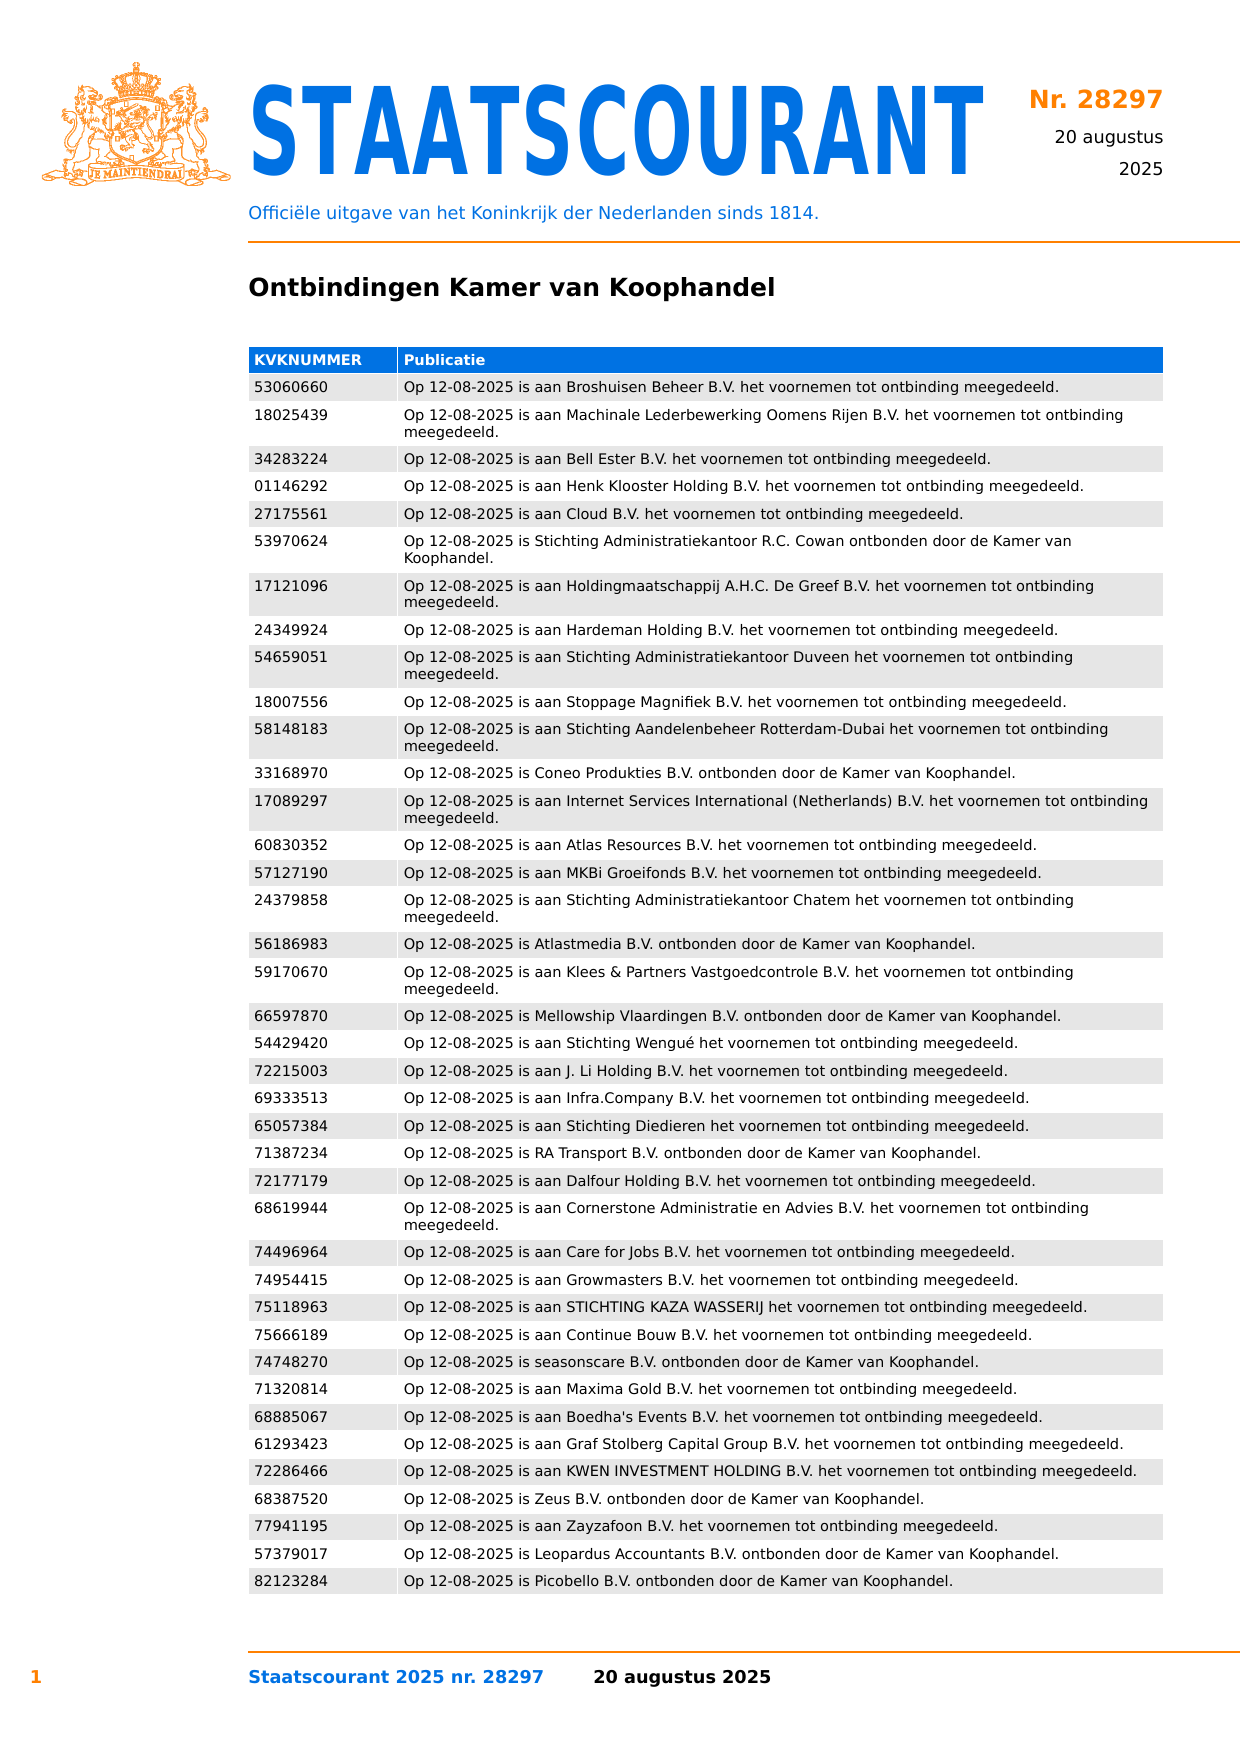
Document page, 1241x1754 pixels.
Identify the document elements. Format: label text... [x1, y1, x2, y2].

table_cell 68885067 [249, 1404, 397, 1430]
table_cell 58148183 [249, 716, 397, 759]
table_cell Op 12-08-2025 is aan Atlas Resources B.V. het voornemen tot ontbinding meegedeeld. [398, 833, 1163, 859]
table_cell Op 12-08-2025 is aan J. Li Holding B.V. het voornemen tot ontbinding meegedeeld. [398, 1058, 1163, 1084]
table_cell Op 12-08-2025 is Mellowship Vlaardingen B.V. ontbonden door de Kamer van Koophandel. [398, 1003, 1163, 1030]
table_cell 57127190 [249, 860, 397, 886]
table_cell Op 12-08-2025 is Picobello B.V. ontbonden door de Kamer van Koophandel. [398, 1568, 1163, 1594]
table_cell Op 12-08-2025 is aan Boedha's Events B.V. het voornemen tot ontbinding meegedeeld. [398, 1404, 1163, 1430]
table_cell Op 12-08-2025 is Atlastmedia B.V. ontbonden door de Kamer van Koophandel. [398, 932, 1163, 958]
table_cell 71320814 [249, 1376, 397, 1403]
table_cell Op 12-08-2025 is aan Stichting Administratiekantoor Chatem het voornemen tot ontbinding meegedeeld. [398, 887, 1163, 931]
table_cell Op 12-08-2025 is aan Care for Jobs B.V. het voornemen tot ontbinding meegedeeld. [398, 1240, 1163, 1266]
table_header STAATSCOURANT [248, 62, 998, 203]
table_cell Op 12-08-2025 is Stichting Administratiekantoor R.C. Cowan ontbonden door de Kamer van Koophandel. [398, 528, 1163, 572]
table_cell 53060660 [249, 374, 397, 401]
table_cell Op 12-08-2025 is aan Broshuisen Beheer B.V. het voornemen tot ontbinding meegedeeld. [398, 374, 1163, 401]
table_header KVKNUMMER [249, 347, 397, 373]
table_cell 54429420 [249, 1031, 397, 1057]
table_cell Op 12-08-2025 is aan KWEN INVESTMENT HOLDING B.V. het voornemen tot ontbinding meegedeeld. [398, 1459, 1163, 1485]
picture [41, 62, 231, 186]
table_cell 01146292 [249, 474, 397, 500]
table_cell 18007556 [249, 689, 397, 715]
table_cell Op 12-08-2025 is aan Maxima Gold B.V. het voornemen tot ontbinding meegedeeld. [398, 1376, 1163, 1403]
table_cell 74496964 [249, 1240, 397, 1266]
table_cell Op 12-08-2025 is aan Machinale Lederbewerking Oomens Rijen B.V. het voornemen tot ontbinding meegedeeld. [398, 402, 1163, 445]
table_cell Op 12-08-2025 is aan Internet Services International (Netherlands) B.V. het voornemen tot ontbinding meegedeeld. [398, 788, 1163, 831]
table_cell 24349924 [249, 617, 397, 643]
table_header Publicatie [398, 347, 1163, 373]
table_cell 57379017 [249, 1541, 397, 1567]
table_cell Op 12-08-2025 is seasonscare B.V. ontbonden door de Kamer van Koophandel. [398, 1349, 1163, 1375]
table_cell 33168970 [249, 761, 397, 787]
table_cell Op 12-08-2025 is aan Stichting Wengué het voornemen tot ontbinding meegedeeld. [398, 1031, 1163, 1057]
table_cell 61293423 [249, 1431, 397, 1458]
table_cell Op 12-08-2025 is aan Stichting Aandelenbeheer Rotterdam-Dubai het voornemen tot ontbinding meegedeeld. [398, 716, 1163, 759]
table_cell 20 augustus [998, 121, 1240, 153]
table_cell 75118963 [249, 1294, 397, 1321]
table_cell 66597870 [249, 1003, 397, 1030]
table_cell 82123284 [249, 1568, 397, 1594]
table_header Nr. 28297 [998, 62, 1240, 121]
table_cell Op 12-08-2025 is aan Bell Ester B.V. het voornemen tot ontbinding meegedeeld. [398, 446, 1163, 472]
table_cell Op 12-08-2025 is aan Stichting Administratiekantoor Duveen het voornemen tot ontbinding meegedeeld. [398, 645, 1163, 688]
table_cell Op 12-08-2025 is aan Dalfour Holding B.V. het voornemen tot ontbinding meegedeeld. [398, 1168, 1163, 1194]
table_cell 72177179 [249, 1168, 397, 1194]
table_cell 68619944 [249, 1195, 397, 1238]
table_cell Op 12-08-2025 is aan Klees & Partners Vastgoedcontrole B.V. het voornemen tot ontbinding meegedeeld. [398, 959, 1163, 1002]
table_cell 17121096 [249, 573, 397, 616]
table_cell 2025 [998, 153, 1240, 203]
table_cell 17089297 [249, 788, 397, 831]
table_cell Op 12-08-2025 is aan MKBi Groeifonds B.V. het voornemen tot ontbinding meegedeeld. [398, 860, 1163, 886]
table_cell 27175561 [249, 501, 397, 527]
table_cell 68387520 [249, 1486, 397, 1512]
table_cell Op 12-08-2025 is aan Stoppage Magnifiek B.V. het voornemen tot ontbinding meegedeeld. [398, 689, 1163, 715]
table_cell 74748270 [249, 1349, 397, 1375]
table_cell Op 12-08-2025 is aan Zayzafoon B.V. het voornemen tot ontbinding meegedeeld. [398, 1514, 1163, 1540]
table_cell 75666189 [249, 1322, 397, 1348]
table_cell Officiële uitgave van het Koninkrijk der Nederlanden sinds 1814. [248, 203, 1240, 241]
table_cell Op 12-08-2025 is Zeus B.V. ontbonden door de Kamer van Koophandel. [398, 1486, 1163, 1512]
table_cell 59170670 [249, 959, 397, 1002]
table_cell Op 12-08-2025 is aan Henk Klooster Holding B.V. het voornemen tot ontbinding meegedeeld. [398, 474, 1163, 500]
table_cell Op 12-08-2025 is aan Graf Stolberg Capital Group B.V. het voornemen tot ontbinding meegedeeld. [398, 1431, 1163, 1458]
table_cell 24379858 [249, 887, 397, 931]
table_cell Op 12-08-2025 is aan Infra.Company B.V. het voornemen tot ontbinding meegedeeld. [398, 1086, 1163, 1112]
table_cell Op 12-08-2025 is aan Cornerstone Administratie en Advies B.V. het voornemen tot ontbinding meegedeeld. [398, 1195, 1163, 1238]
table_cell Op 12-08-2025 is RA Transport B.V. ontbonden door de Kamer van Koophandel. [398, 1140, 1163, 1167]
table_cell Op 12-08-2025 is Coneo Produkties B.V. ontbonden door de Kamer van Koophandel. [398, 761, 1163, 787]
table_cell 72215003 [249, 1058, 397, 1084]
table_cell 56186983 [249, 932, 397, 958]
table_cell 34283224 [249, 446, 397, 472]
table_cell 72286466 [249, 1459, 397, 1485]
table_cell 65057384 [249, 1113, 397, 1139]
table_cell 54659051 [249, 645, 397, 688]
table_cell 74954415 [249, 1267, 397, 1293]
table_cell Op 12-08-2025 is aan Holdingmaatschappij A.H.C. De Greef B.V. het voornemen tot ontbinding meegedeeld. [398, 573, 1163, 616]
table_cell 77941195 [249, 1514, 397, 1540]
table_cell Op 12-08-2025 is aan Cloud B.V. het voornemen tot ontbinding meegedeeld. [398, 501, 1163, 527]
table_cell Op 12-08-2025 is Leopardus Accountants B.V. ontbonden door de Kamer van Koophandel. [398, 1541, 1163, 1567]
table_cell Op 12-08-2025 is aan Stichting Diedieren het voornemen tot ontbinding meegedeeld. [398, 1113, 1163, 1139]
table_cell 53970624 [249, 528, 397, 572]
subtitle Ontbindingen Kamer van Koophandel [248, 273, 1163, 302]
table_cell Op 12-08-2025 is aan Continue Bouw B.V. het voornemen tot ontbinding meegedeeld. [398, 1322, 1163, 1348]
table_cell Op 12-08-2025 is aan STICHTING KAZA WASSERIJ het voornemen tot ontbinding meegedeeld. [398, 1294, 1163, 1321]
table_cell 69333513 [249, 1086, 397, 1112]
table_cell Op 12-08-2025 is aan Hardeman Holding B.V. het voornemen tot ontbinding meegedeeld. [398, 617, 1163, 643]
table_cell 60830352 [249, 833, 397, 859]
table_header [25, 62, 248, 241]
table_cell Op 12-08-2025 is aan Growmasters B.V. het voornemen tot ontbinding meegedeeld. [398, 1267, 1163, 1293]
table_cell 71387234 [249, 1140, 397, 1167]
table_cell 18025439 [249, 402, 397, 445]
